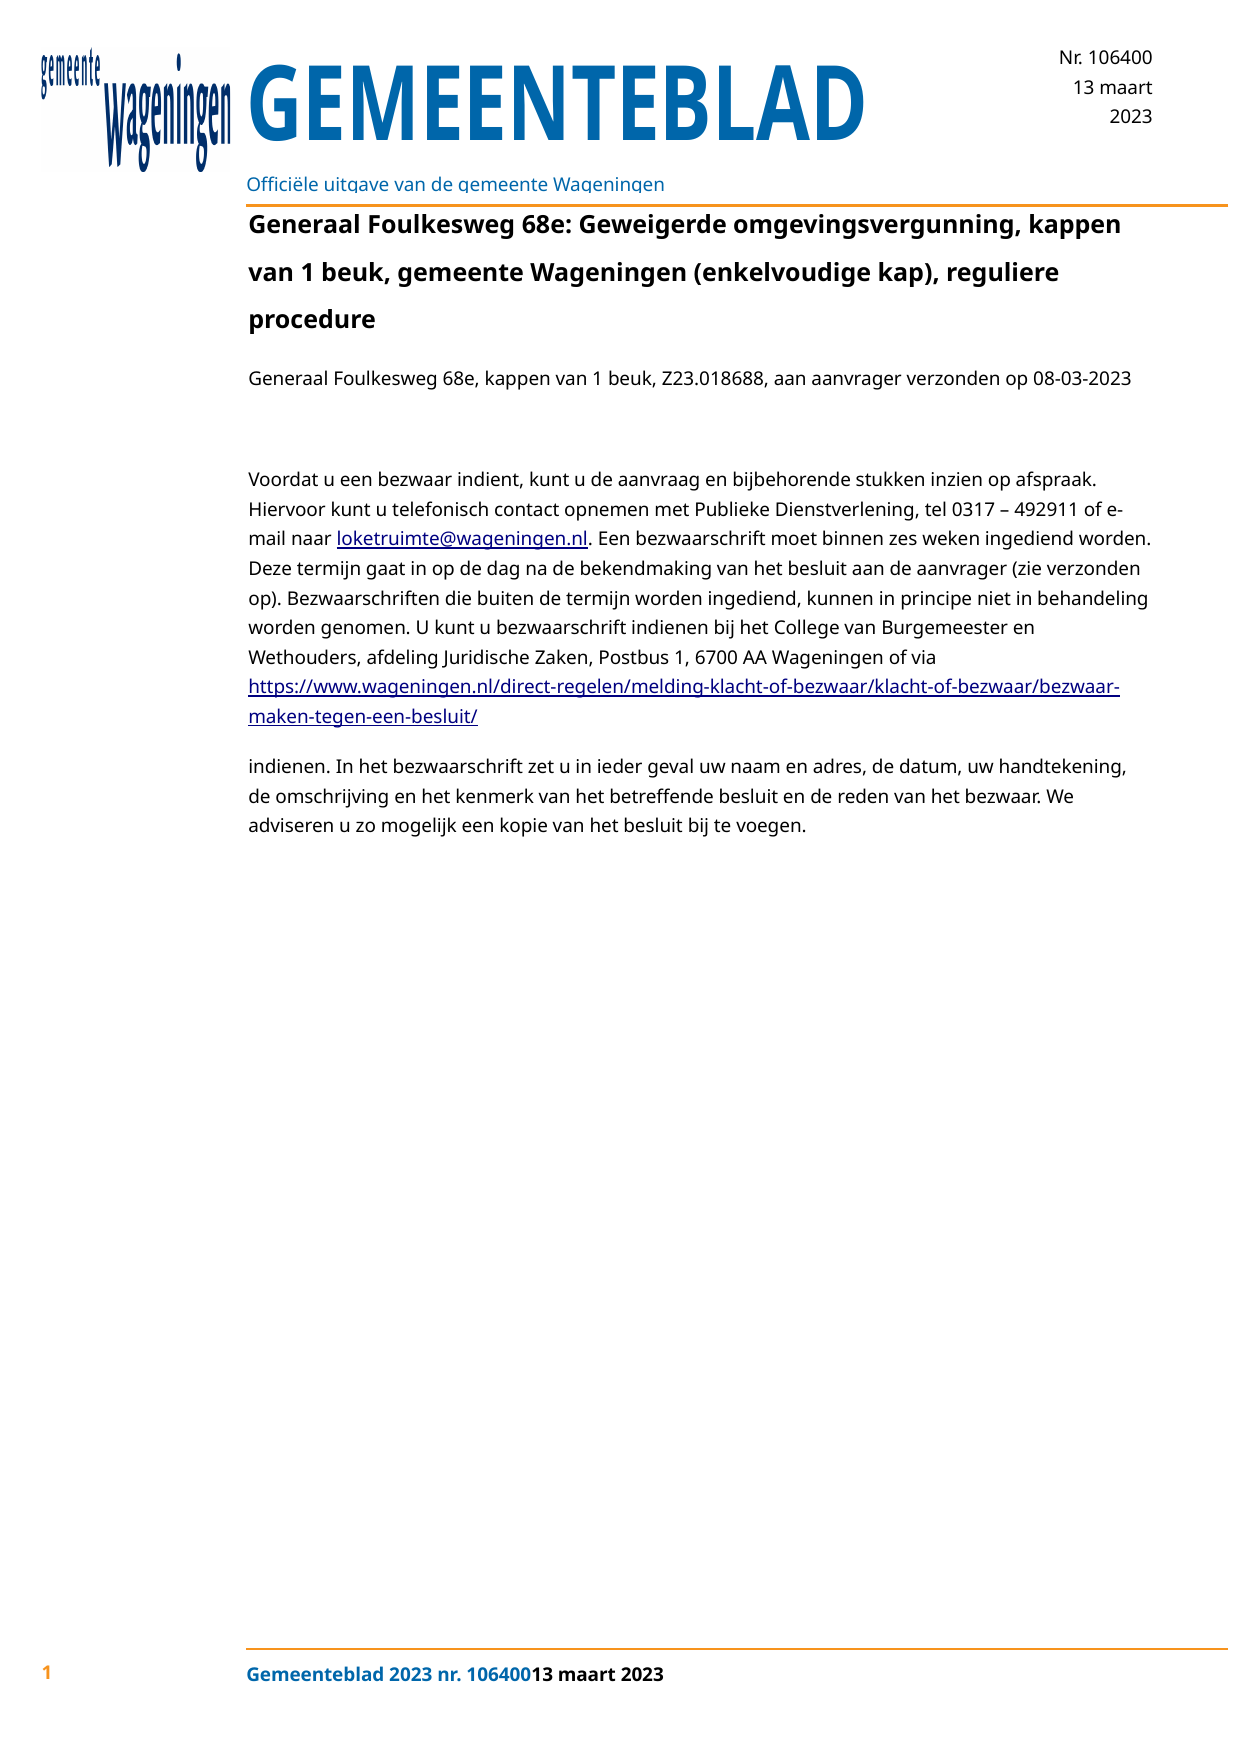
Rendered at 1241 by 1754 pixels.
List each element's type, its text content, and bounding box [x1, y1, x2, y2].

text indienen. In het bezwaarschrift zet u in ieder geval uw naam en adres, de datum, uw handtekening, de omschrijving en het kenmerk van het betreffende besluit en de reden van het bezwaar. We adviseren u zo mogelijk een kopie van het besluit bij te voegen. [248, 753, 1152, 838]
text Generaal Foulkesweg 68e, kappen van 1 beuk, Z23.018688, aan aanvrager verzonden op 08-03-2023 [248, 366, 1152, 391]
text Generaal Foulkesweg 68e: Geweigerde omgevingsvergunning, kappen van 1 beuk, gemeente Wageningen (enkelvoudige kap), reguliere procedure [248, 207, 1152, 336]
text Voordat u een bezwaar indient, kunt u de aanvraag en bijbehorende stukken inzien op afspraak. Hiervoor kunt u telefonisch contact opnemen met Publieke Dienstverlening, tel 0317 – 492911 of e-mail naar loketruimte@wageningen.nl. Een bezwaarschrift moet binnen zes weken ingediend worden. Deze termijn gaat in op de dag na de bekendmaking van het besluit aan de aanvrager (zie verzonden op). Bezwaarschriften die buiten de termijn worden ingediend, kunnen in principe niet in behandeling worden genomen. U kunt u bezwaarschrift indienen bij het College van Burgemeester en Wethouders, afdeling Juridische Zaken, Postbus 1, 6700 AA Wageningen of via https://www.wageningen.nl/direct-regelen/melding-klacht-of-bezwaar/klacht-of-bezwaar/bezwaar-maken-tegen-een-besluit/ [248, 466, 1152, 729]
picture [41, 47, 231, 172]
